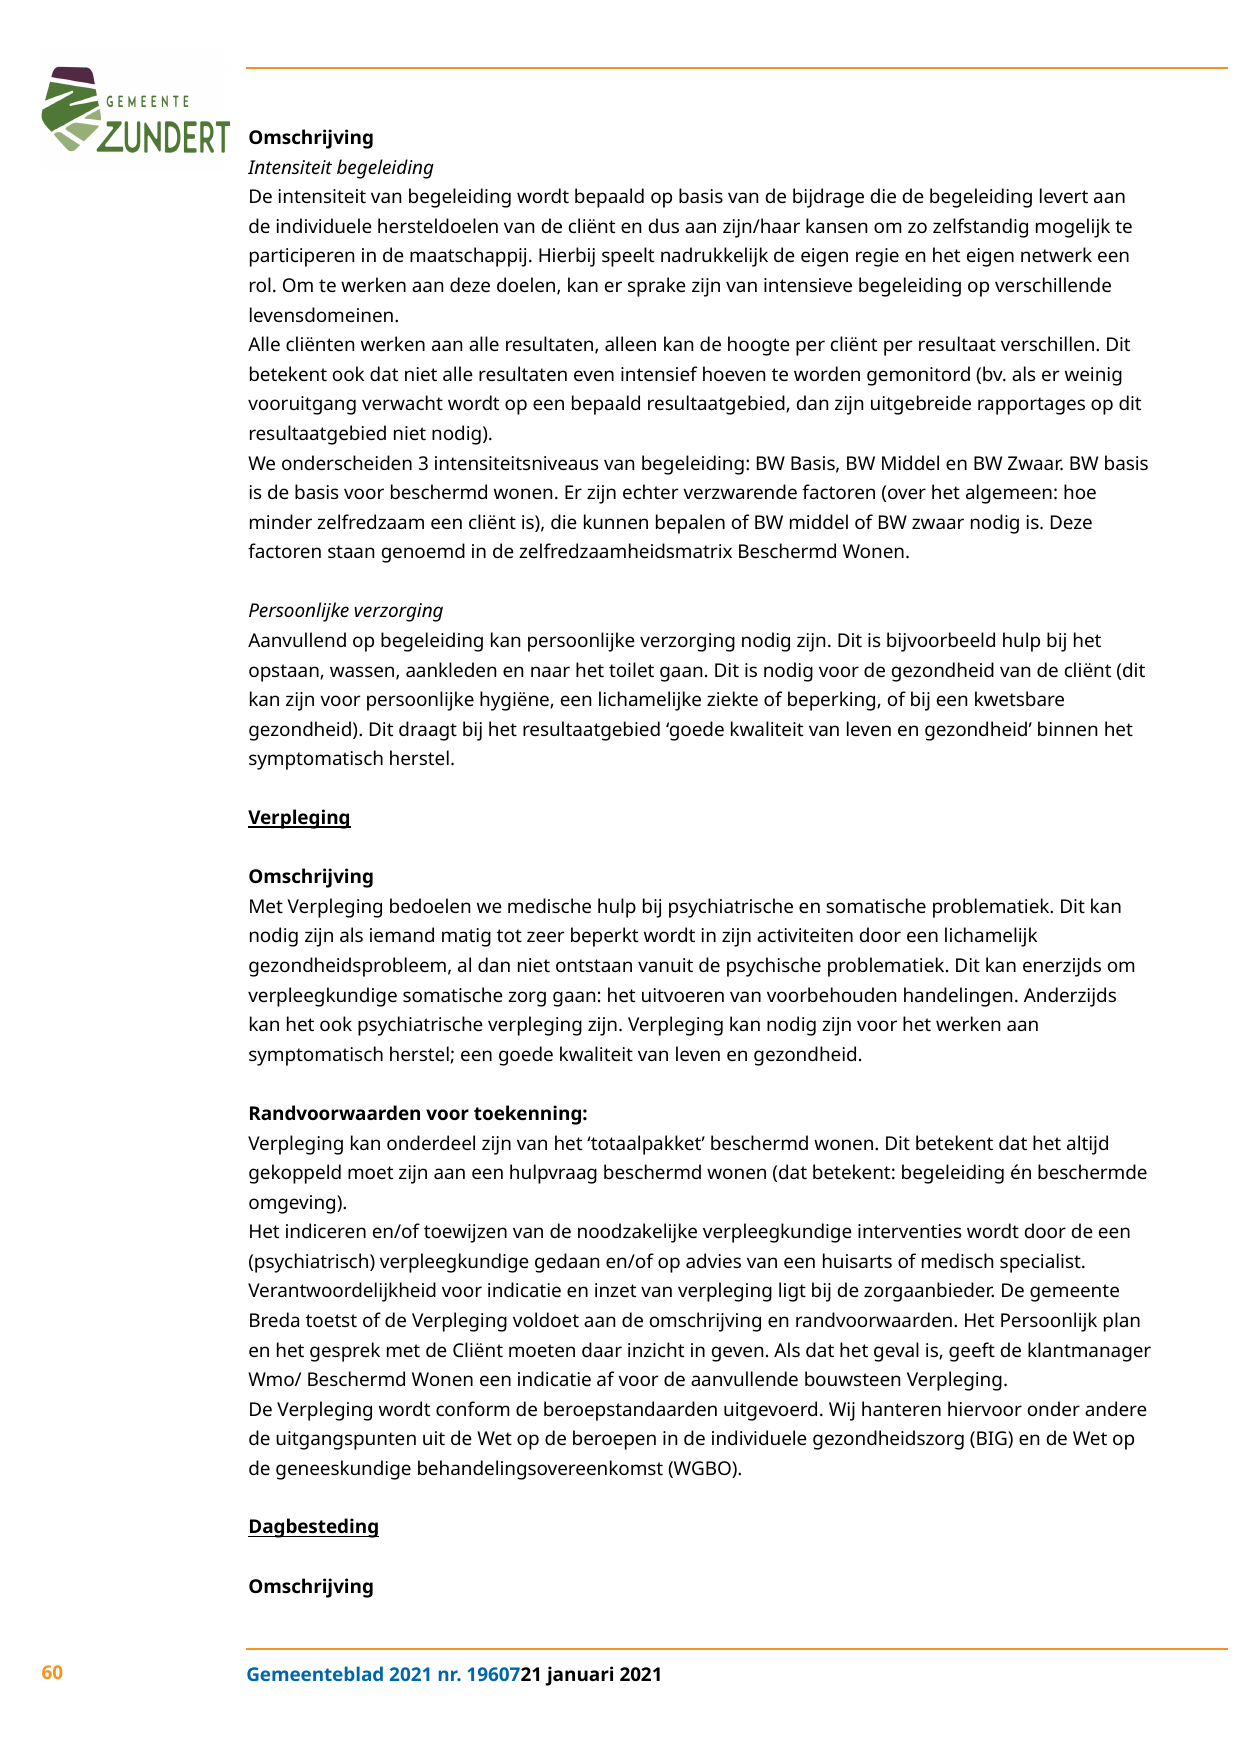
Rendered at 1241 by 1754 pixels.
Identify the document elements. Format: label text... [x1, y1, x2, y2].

table_header Dagbesteding Omschrijving [248, 1514, 1152, 1599]
picture [41, 47, 231, 172]
table_header Omschrijving Intensiteit begeleiding De intensiteit van begeleiding wordt bepaald op basis van de bijdrage die de begeleiding levert aan de individuele hersteldoelen van de cliënt en dus aan zijn/haar kansen om zo zelfstandig mogelijk te participeren in de maatschappij. Hierbij speelt nadrukkelijk de eigen regie en het eigen netwerk een rol. Om te werken aan deze doelen, kan er sprake zijn van intensieve begeleiding op verschillende levensdomeinen. Alle cliënten werken aan alle resultaten, alleen kan de hoogte per cliënt per resultaat verschillen. Dit betekent ook dat niet alle resultaten even intensief hoeven te worden gemonitord (bv. als er weinig vooruitgang verwacht wordt op een bepaald resultaatgebied, dan zijn uitgebreide rapportages op dit resultaatgebied niet nodig). We onderscheiden 3 intensiteitsniveaus van begeleiding: BW Basis, BW Middel en BW Zwaar. BW basis is de basis voor beschermd wonen. Er zijn echter verzwarende factoren (over het algemeen: hoe minder zelfredzaam een cliënt is), die kunnen bepalen of BW middel of BW zwaar nodig is. Deze factoren staan genoemd in de zelfredzaamheidsmatrix Beschermd Wonen. Persoonlijke verzorging Aanvullend op begeleiding kan persoonlijke verzorging nodig zijn. Dit is bijvoorbeeld hulp bij het opstaan, wassen, aankleden en naar het toilet gaan. Dit is nodig voor de gezondheid van de cliënt (dit kan zijn voor persoonlijke hygiëne, een lichamelijke ziekte of beperking, of bij een kwetsbare gezondheid). Dit draagt bij het resultaatgebied ‘goede kwaliteit van leven en gezondheid’ binnen het symptomatisch herstel. [248, 95, 1152, 771]
table_header Verpleging Omschrijving Met Verpleging bedoelen we medische hulp bij psychiatrische en somatische problematiek. Dit kan nodig zijn als iemand matig tot zeer beperkt wordt in zijn activiteiten door een lichamelijk gezondheidsprobleem, al dan niet ontstaan vanuit de psychische problematiek. Dit kan enerzijds om verpleegkundige somatische zorg gaan: het uitvoeren van voorbehouden handelingen. Anderzijds kan het ook psychiatrische verpleging zijn. Verpleging kan nodig zijn voor het werken aan symptomatisch herstel; een goede kwaliteit van leven en gezondheid. Randvoorwaarden voor toekenning: Verpleging kan onderdeel zijn van het ‘totaalpakket’ beschermd wonen. Dit betekent dat het altijd gekoppeld moet zijn aan een hulpvraag beschermd wonen (dat betekent: begeleiding én beschermde omgeving). Het indiceren en/of toewijzen van de noodzakelijke verpleegkundige interventies wordt door de een (psychiatrisch) verpleegkundige gedaan en/of op advies van een huisarts of medisch specialist. Verantwoordelijkheid voor indicatie en inzet van verpleging ligt bij de zorgaanbieder. De gemeente Breda toetst of de Verpleging voldoet aan de omschrijving en randvoorwaarden. Het Persoonlijk plan en het gesprek met de Cliënt moeten daar inzicht in geven. Als dat het geval is, geeft de klantmanager Wmo/ Beschermd Wonen een indicatie af voor de aanvullende bouwsteen Verpleging. De Verpleging wordt conform de beroepstandaarden uitgevoerd. Wij hanteren hiervoor onder andere de uitgangspunten uit de Wet op de beroepen in de individuele gezondheidszorg (BIG) en de Wet op de geneeskundige behandelingsovereenkomst (WGBO). [248, 804, 1152, 1481]
